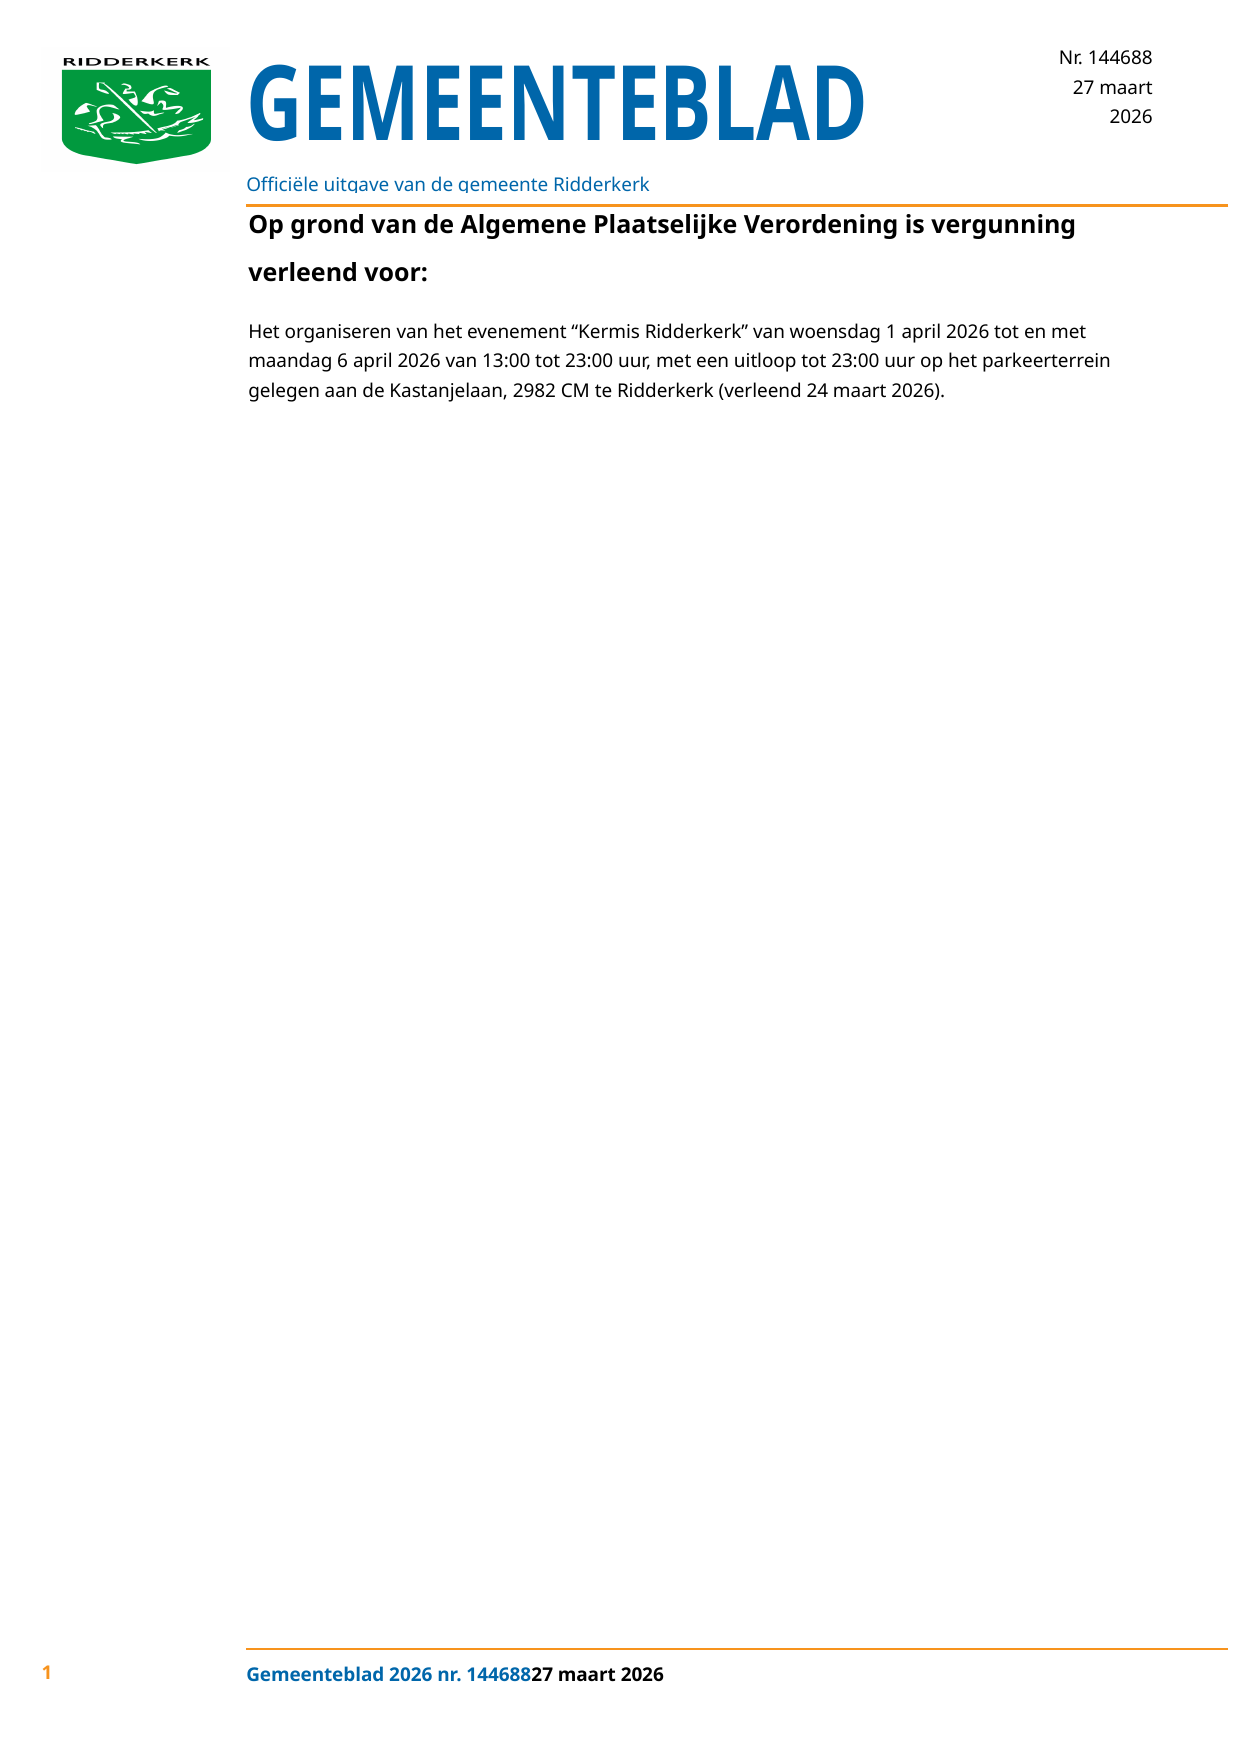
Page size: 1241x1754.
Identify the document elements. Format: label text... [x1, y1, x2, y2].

text Het organiseren van het evenement “Kermis Ridderkerk” van woensdag 1 april 2026 tot en met maandag 6 april 2026 van 13:00 tot 23:00 uur, met een uitloop tot 23:00 uur op het parkeerterrein gelegen aan de Kastanjelaan, 2982 CM te Ridderkerk (verleend 24 maart 2026). [248, 318, 1152, 403]
picture [41, 47, 231, 172]
text Op grond van de Algemene Plaatselijke Verordening is vergunning verleend voor: [248, 207, 1152, 288]
